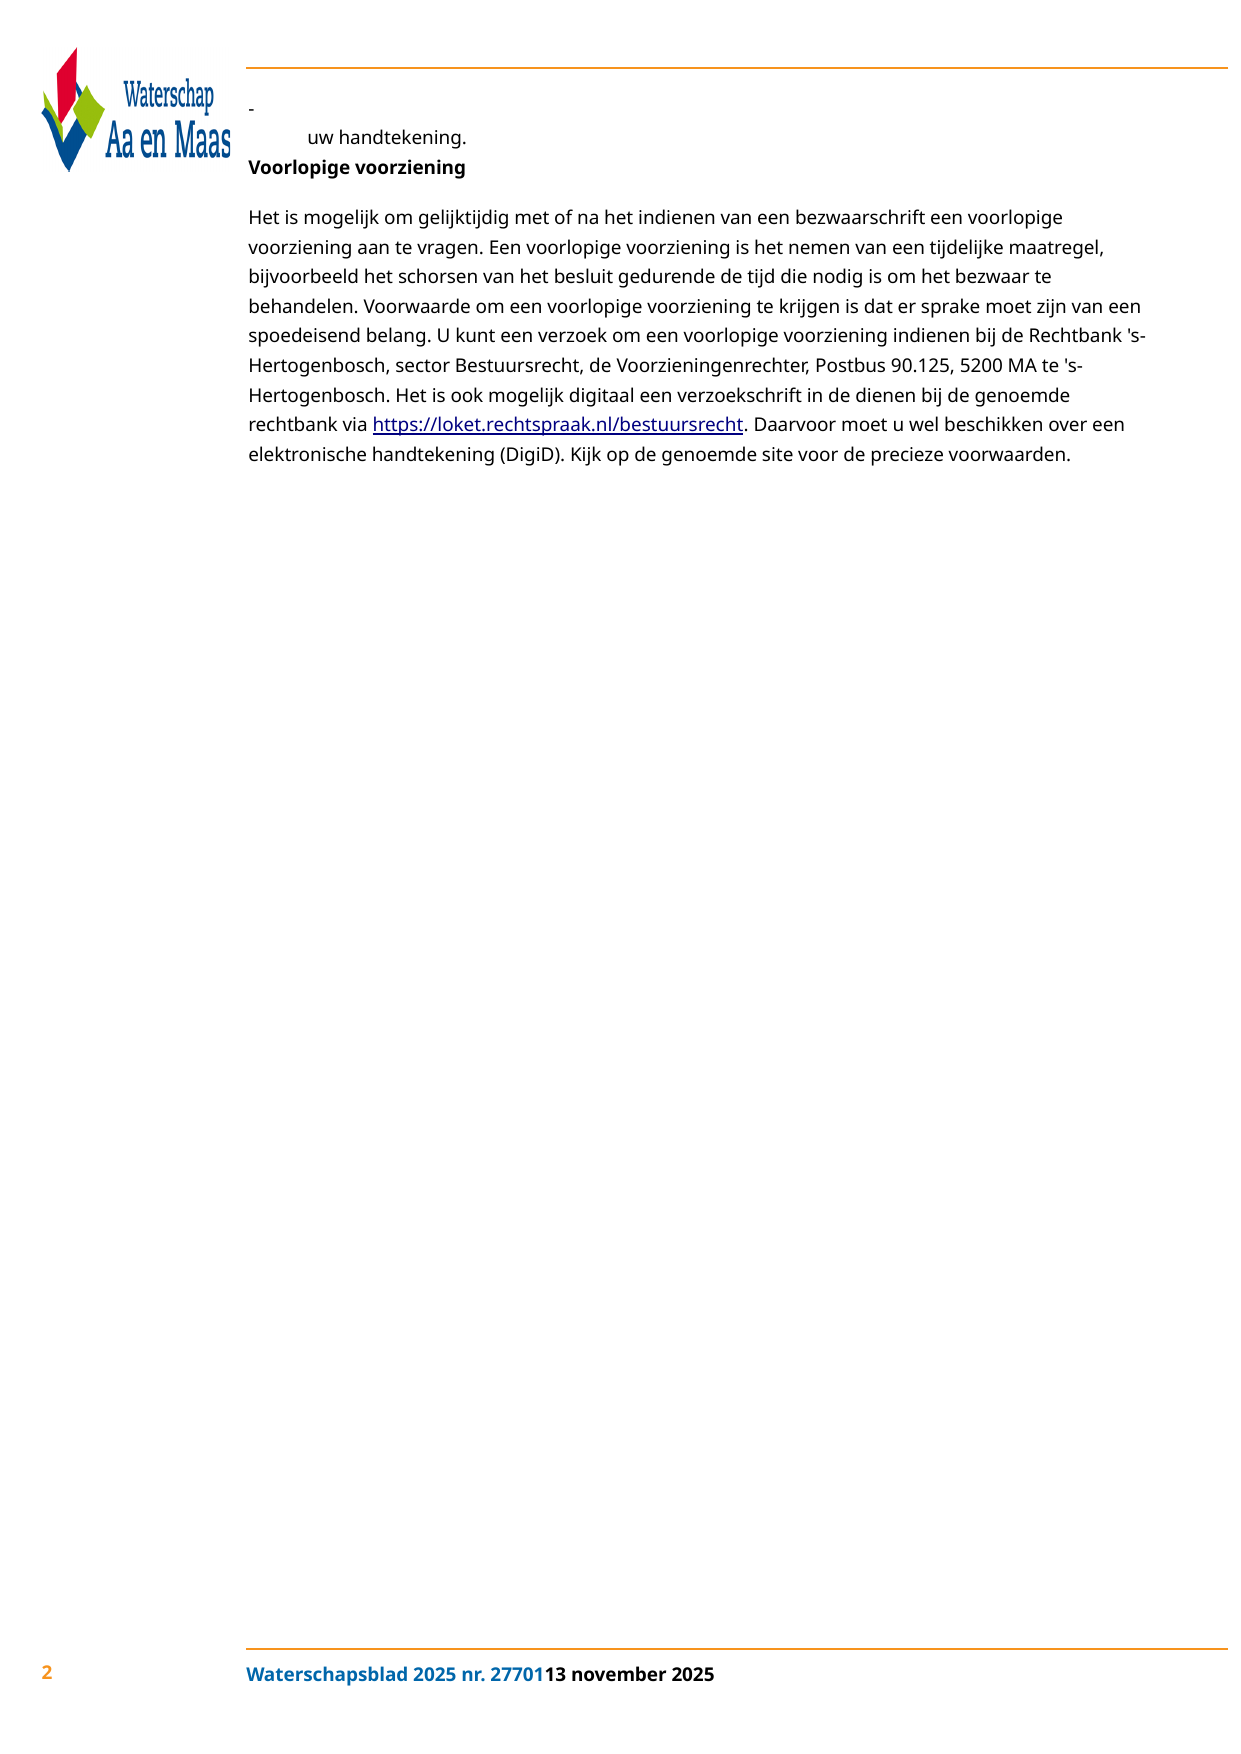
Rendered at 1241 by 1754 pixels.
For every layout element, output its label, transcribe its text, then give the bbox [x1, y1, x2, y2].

list uw handtekening. [248, 124, 1152, 150]
picture [41, 47, 231, 172]
text Voorlopige voorziening [248, 154, 1152, 180]
text Het is mogelijk om gelijktijdig met of na het indienen van een bezwaarschrift een voorlopige voorziening aan te vragen. Een voorlopige voorziening is het nemen van een tijdelijke maatregel, bijvoorbeeld het schorsen van het besluit gedurende de tijd die nodig is om het bezwaar te behandelen. Voorwaarde om een voorlopige voorziening te krijgen is dat er sprake moet zijn van een spoedeisend belang. U kunt een verzoek om een voorlopige voorziening indienen bij de Rechtbank 's-Hertogenbosch, sector Bestuursrecht, de Voorzieningenrechter, Postbus 90.125, 5200 MA te 's-Hertogenbosch. Het is ook mogelijk digitaal een verzoekschrift in de dienen bij de genoemde rechtbank via https://loket.rechtspraak.nl/bestuursrecht. Daarvoor moet u wel beschikken over een elektronische handtekening (DigiD). Kijk op de genoemde site voor de precieze voorwaarden. [248, 204, 1152, 467]
